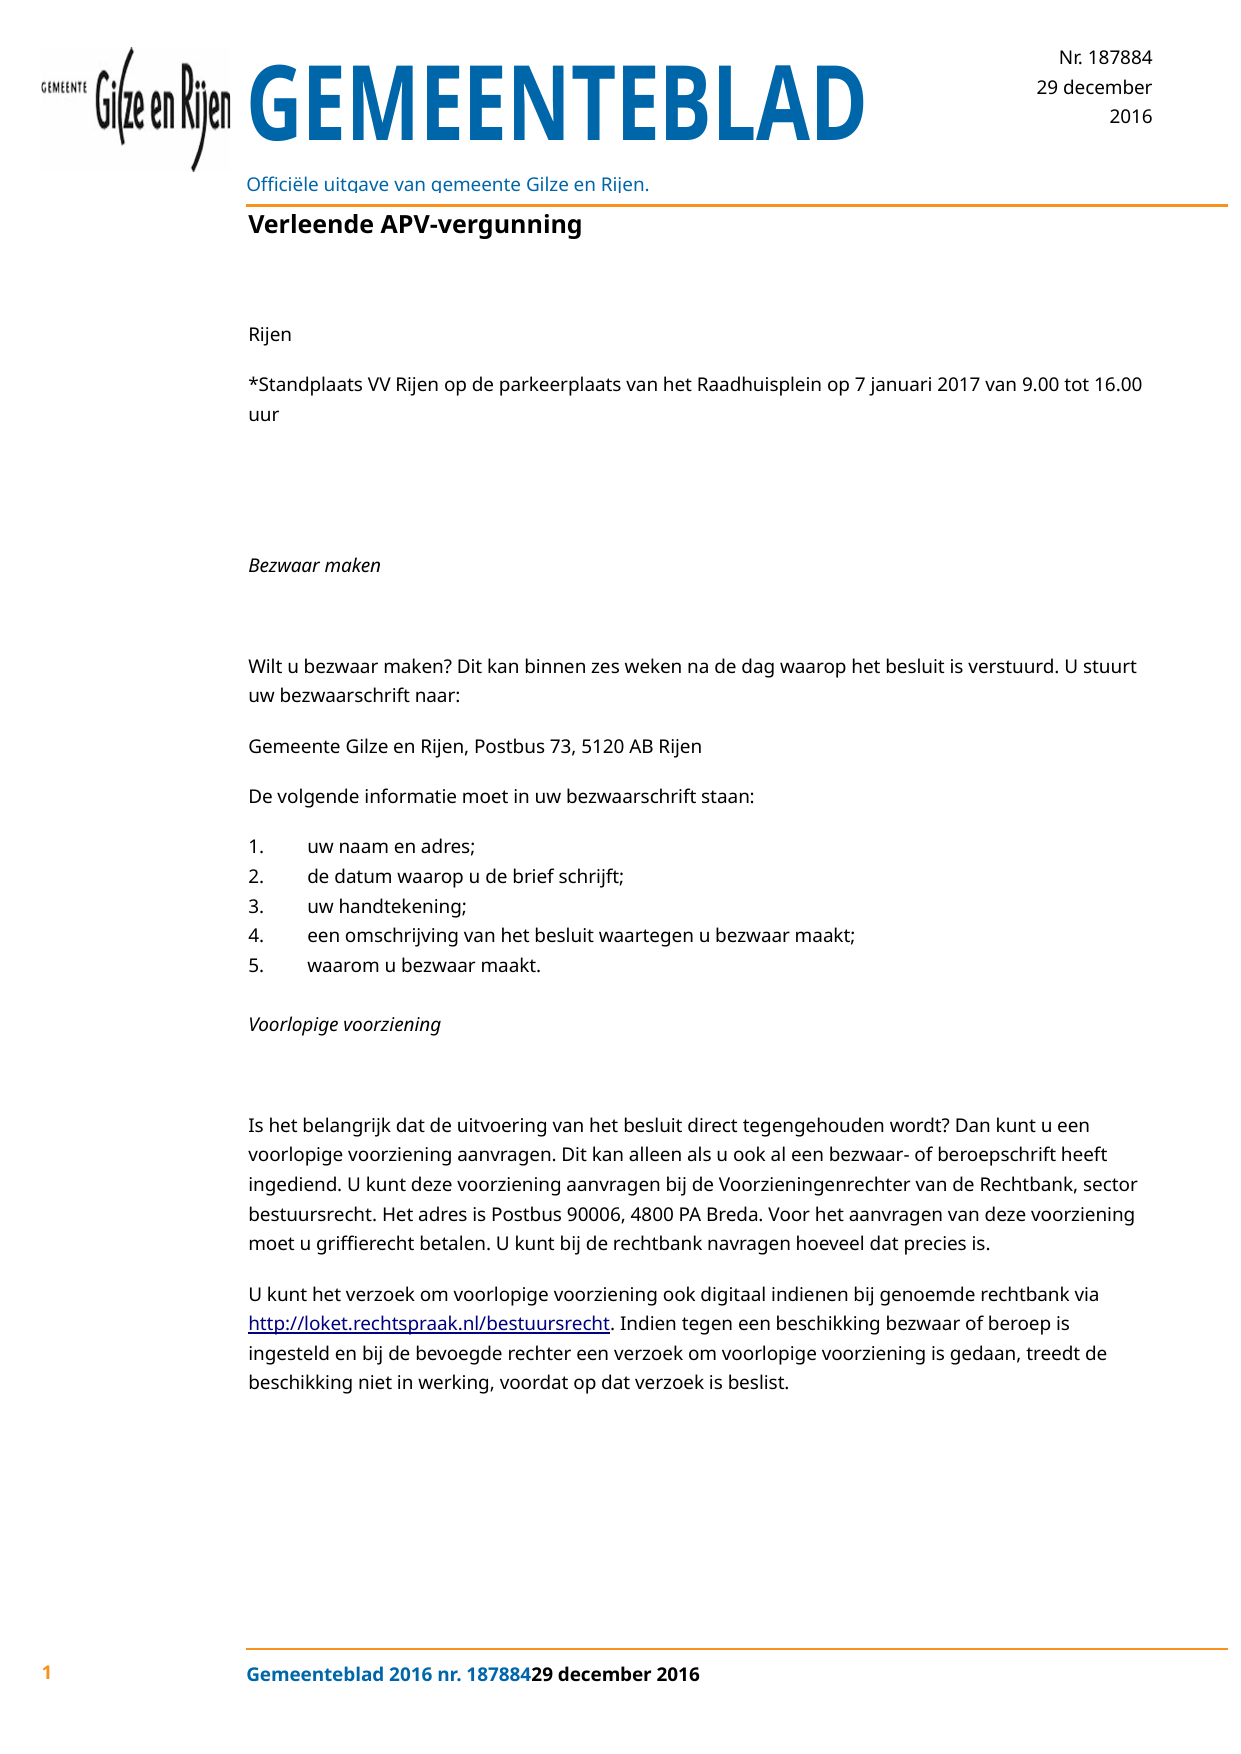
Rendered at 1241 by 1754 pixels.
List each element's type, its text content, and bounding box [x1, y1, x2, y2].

list de datum waarop u de brief schrijft; [248, 863, 1152, 889]
text Rijen [248, 321, 1152, 346]
text Bezwaar maken [248, 552, 1152, 578]
list waarom u bezwaar maakt. [248, 952, 1152, 978]
text Gemeente Gilze en Rijen, Postbus 73, 5120 AB Rijen [248, 733, 1152, 758]
text *Standplaats VV Rijen op de parkeerplaats van het Raadhuisplein op 7 januari 2017 van 9.00 tot 16.00 uur [248, 371, 1152, 426]
text Verleende APV-vergunning [248, 207, 1152, 241]
text Wilt u bezwaar maken? Dit kan binnen zes weken na de dag waarop het besluit is verstuurd. U stuurt uw bezwaarschrift naar: [248, 653, 1152, 708]
text U kunt het verzoek om voorlopige voorziening ook digitaal indienen bij genoemde rechtbank via http://loket.rechtspraak.nl/bestuursrecht. Indien tegen een beschikking bezwaar of beroep is ingesteld en bij de bevoegde rechter een verzoek om voorlopige voorziening is gedaan, treedt de beschikking niet in werking, voordat op dat verzoek is beslist. [248, 1281, 1152, 1395]
list uw handtekening; [248, 893, 1152, 918]
text De volgende informatie moet in uw bezwaarschrift staan: [248, 783, 1152, 809]
text Voorlopige voorziening [248, 1011, 1152, 1037]
picture [41, 47, 231, 172]
list een omschrijving van het besluit waartegen u bezwaar maakt; [248, 922, 1152, 948]
text Is het belangrijk dat de uitvoering van het besluit direct tegengehouden wordt? Dan kunt u een voorlopige voorziening aanvragen. Dit kan alleen als u ook al een bezwaar- of beroepschrift heeft ingediend. U kunt deze voorziening aanvragen bij de Voorzieningenrechter van de Rechtbank, sector bestuursrecht. Het adres is Postbus 90006, 4800 PA Breda. Voor het aanvragen van deze voorziening moet u griffierecht betalen. U kunt bij de rechtbank navragen hoeveel dat precies is. [248, 1112, 1152, 1256]
list uw naam en adres; [248, 834, 1152, 859]
